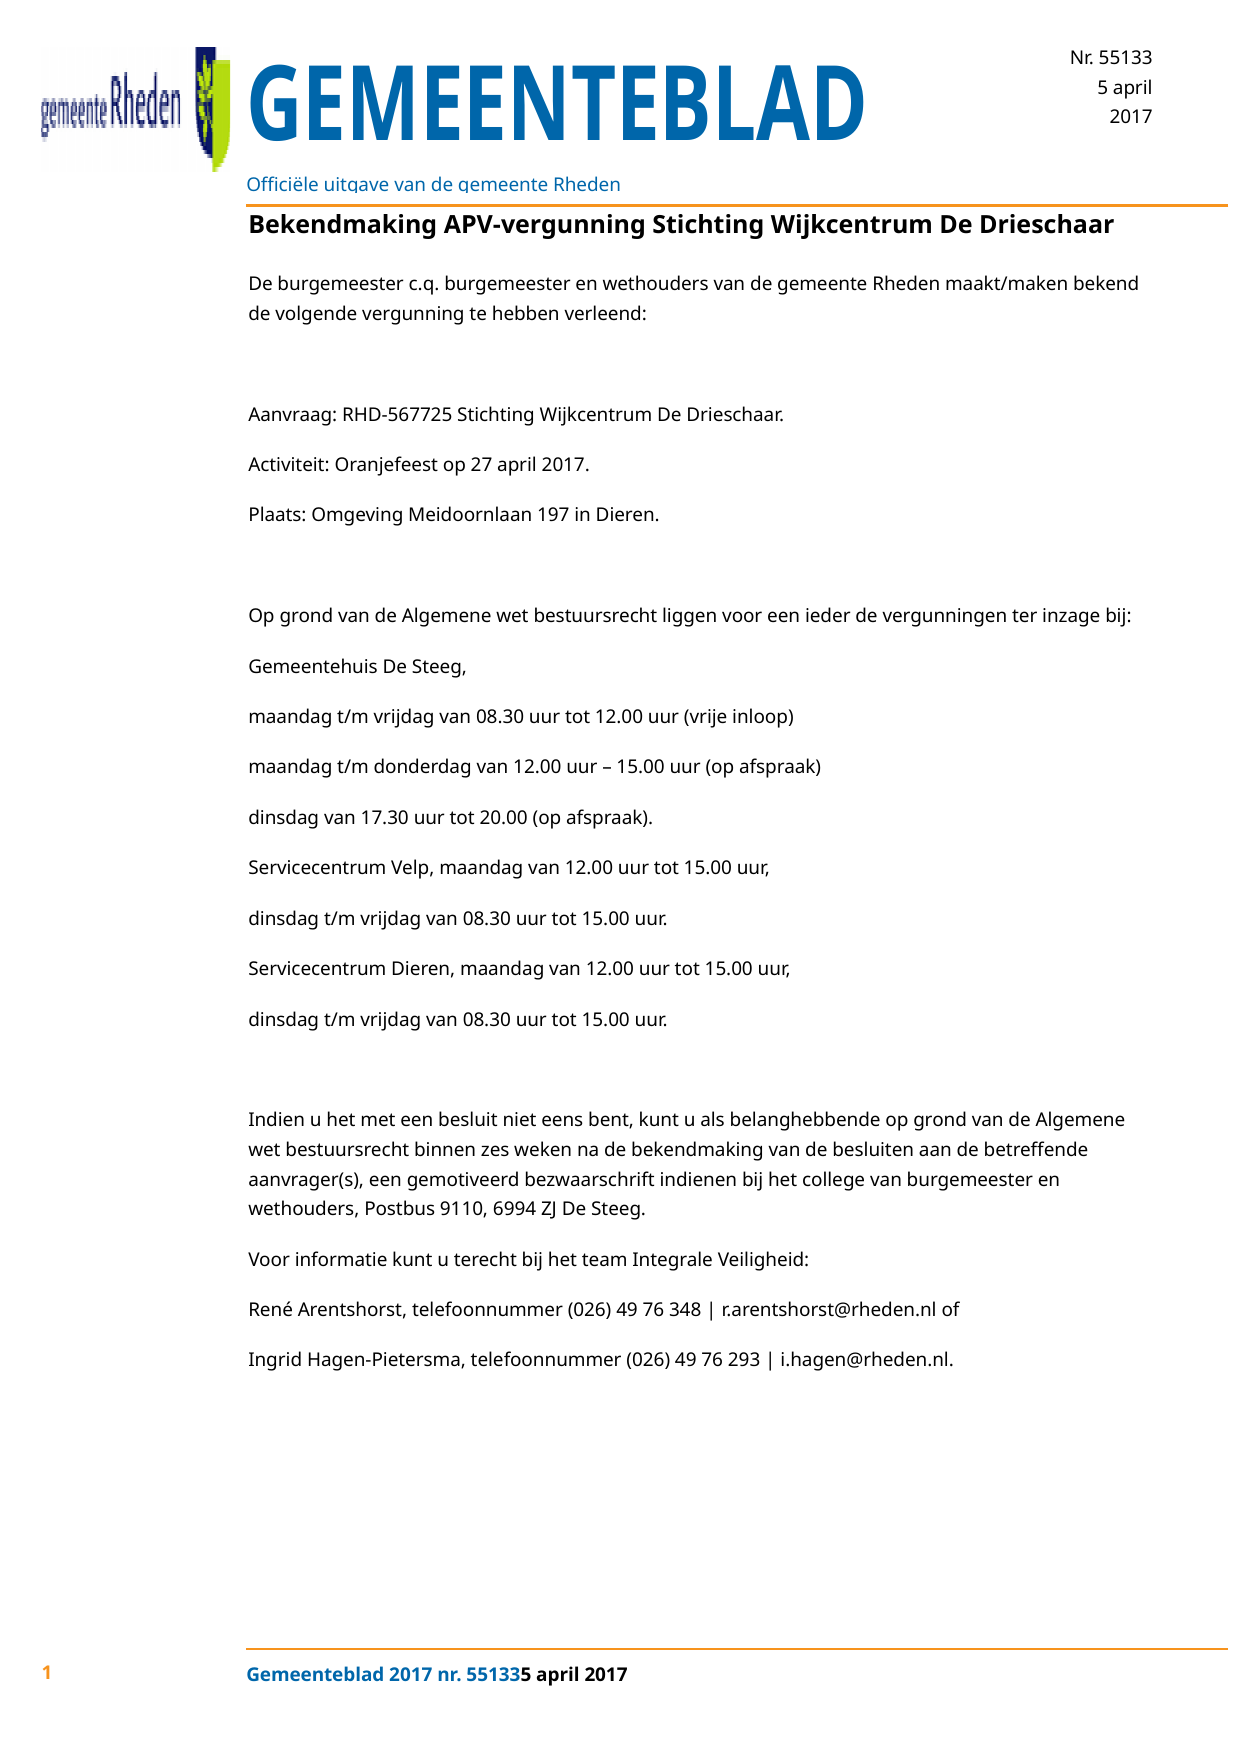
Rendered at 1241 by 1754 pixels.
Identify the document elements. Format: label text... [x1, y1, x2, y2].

text René Arentshorst, telefoonnummer (026) 49 76 348 | r.arentshorst@rheden.nl of [248, 1296, 1152, 1322]
text Indien u het met een besluit niet eens bent, kunt u als belanghebbende op grond van de Algemene wet bestuursrecht binnen zes weken na de bekendmaking van de besluiten aan de betreffende aanvrager(s), een gemotiveerd bezwaarschrift indienen bij het college van burgemeester en wethouders, Postbus 9110, 6994 ZJ De Steeg. [248, 1107, 1152, 1221]
text Servicecentrum Dieren, maandag van 12.00 uur tot 15.00 uur, [248, 955, 1152, 981]
text maandag t/m vrijdag van 08.30 uur tot 12.00 uur (vrije inloop) [248, 703, 1152, 729]
text Activiteit: Oranjefeest op 27 april 2017. [248, 451, 1152, 477]
text Servicecentrum Velp, maandag van 12.00 uur tot 15.00 uur, [248, 854, 1152, 880]
text Voor informatie kunt u terecht bij het team Integrale Veiligheid: [248, 1246, 1152, 1271]
text Plaats: Omgeving Meidoornlaan 197 in Dieren. [248, 502, 1152, 527]
text Ingrid Hagen-Pietersma, telefoonnummer (026) 49 76 293 | i.hagen@rheden.nl. [248, 1347, 1152, 1372]
text dinsdag t/m vrijdag van 08.30 uur tot 15.00 uur. [248, 905, 1152, 931]
text De burgemeester c.q. burgemeester en wethouders van de gemeente Rheden maakt/maken bekend de volgende vergunning te hebben verleend: [248, 270, 1152, 326]
text Bekendmaking APV-vergunning Stichting Wijkcentrum De Drieschaar [248, 207, 1152, 241]
text Gemeentehuis De Steeg, [248, 653, 1152, 678]
text Aanvraag: RHD-567725 Stichting Wijkcentrum De Drieschaar. [248, 401, 1152, 426]
text dinsdag van 17.30 uur tot 20.00 (op afspraak). [248, 804, 1152, 830]
text maandag t/m donderdag van 12.00 uur – 15.00 uur (op afspraak) [248, 754, 1152, 779]
picture [41, 47, 231, 172]
text dinsdag t/m vrijdag van 08.30 uur tot 15.00 uur. [248, 1006, 1152, 1031]
text Op grond van de Algemene wet bestuursrecht liggen voor een ieder de vergunningen ter inzage bij: [248, 602, 1152, 628]
